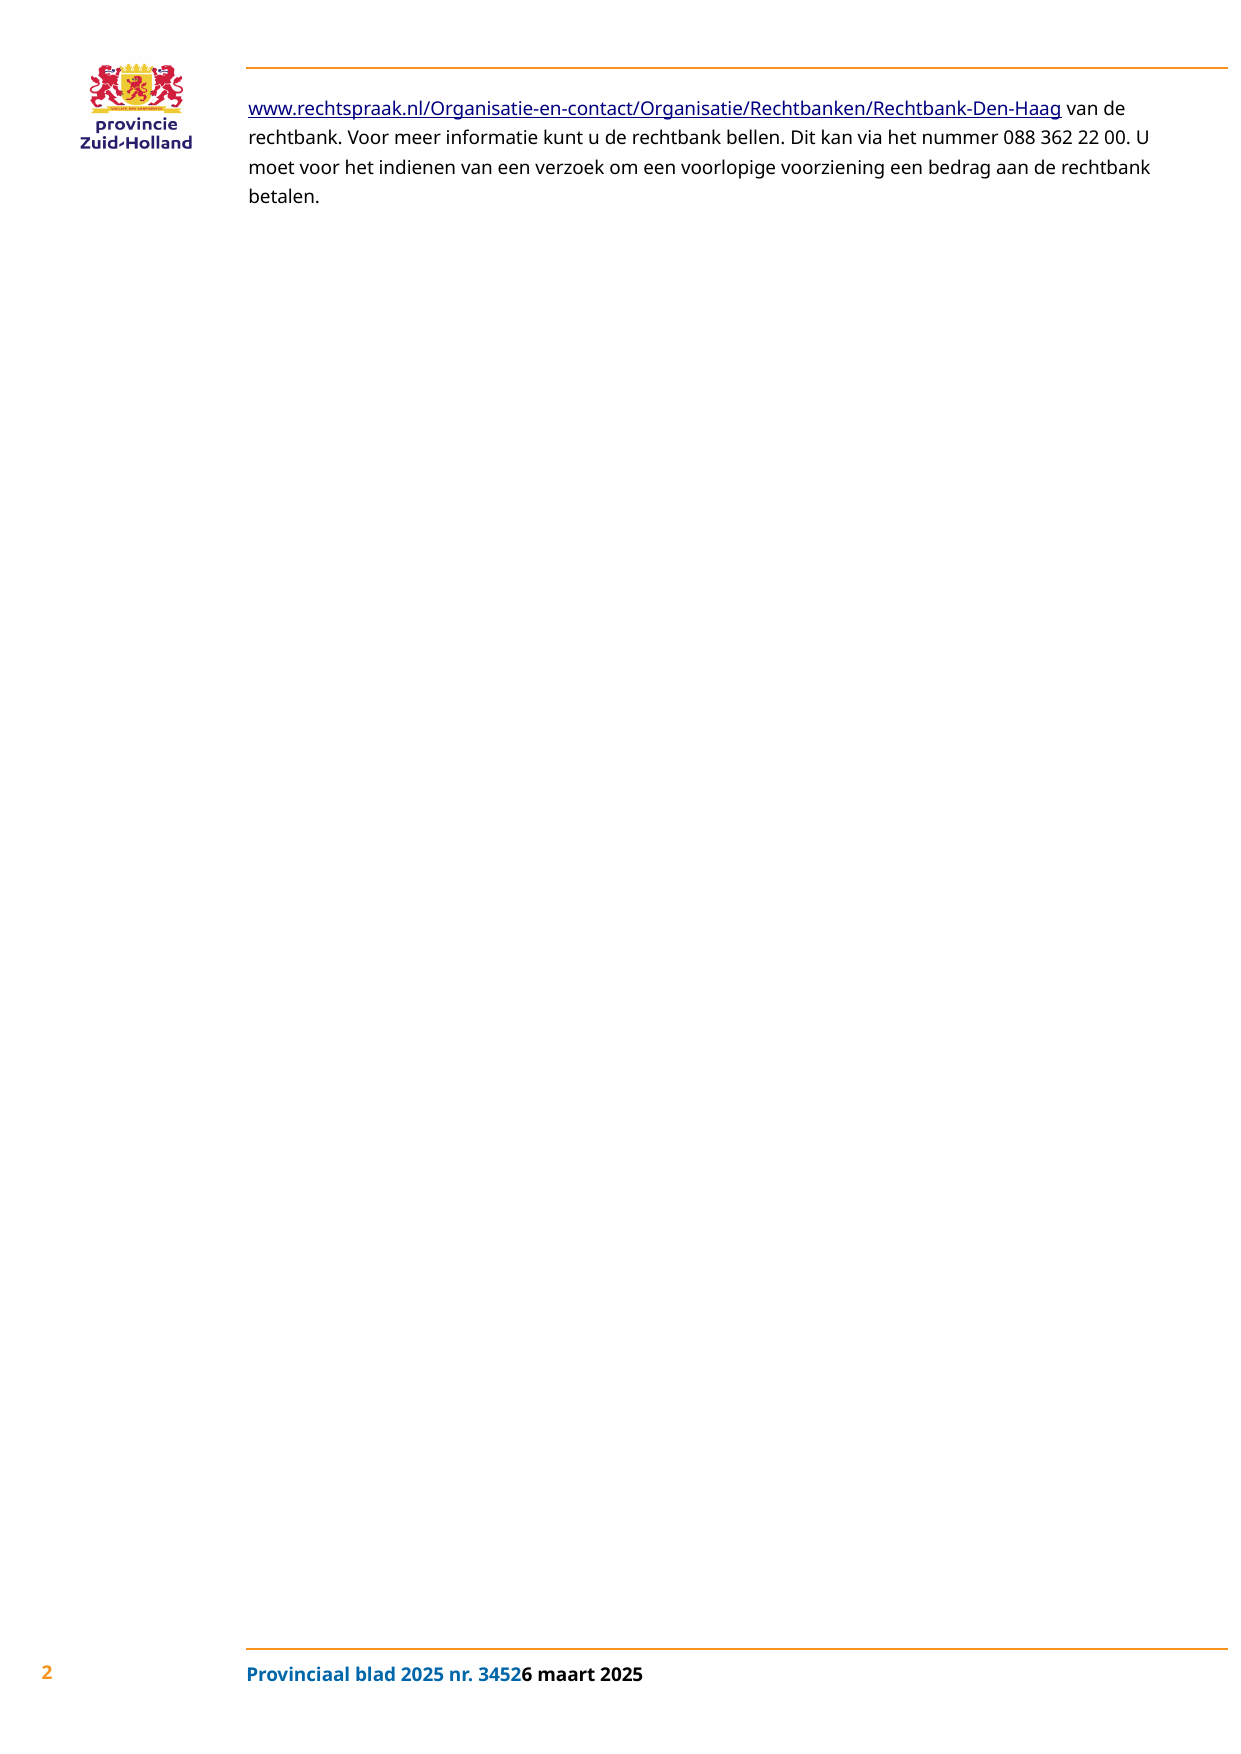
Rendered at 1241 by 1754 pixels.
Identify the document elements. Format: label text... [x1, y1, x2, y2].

text www.rechtspraak.nl/Organisatie-en-contact/Organisatie/Rechtbanken/Rechtbank-Den-Haag van de rechtbank. Voor meer informatie kunt u de rechtbank bellen. Dit kan via het nummer 088 362 22 00. U moet voor het indienen van een verzoek om een voorlopige voorziening een bedrag aan de rechtbank betalen. [248, 95, 1152, 209]
picture [41, 47, 231, 172]
